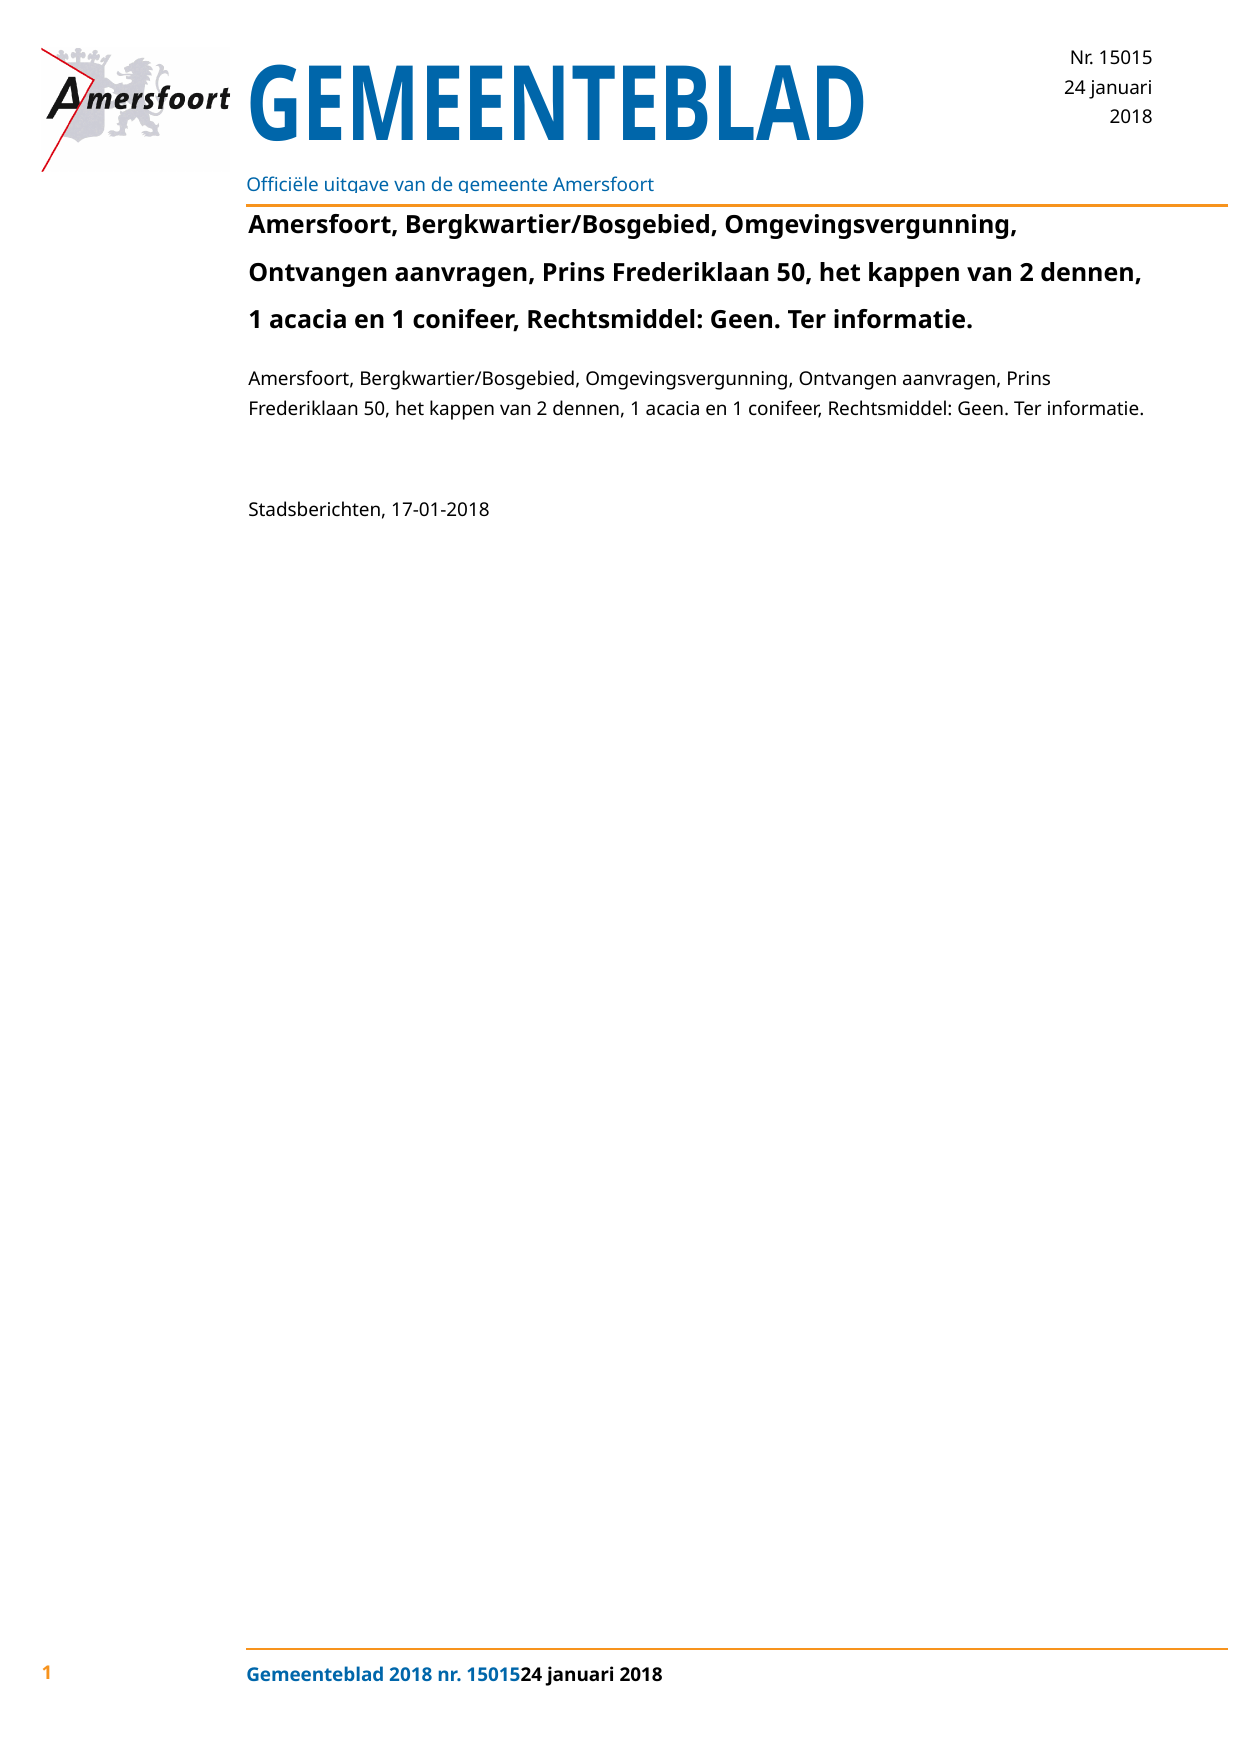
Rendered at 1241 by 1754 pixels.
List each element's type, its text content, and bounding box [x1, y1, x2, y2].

text Stadsberichten, 17-01-2018 [248, 496, 1152, 522]
text Amersfoort, Bergkwartier/Bosgebied, Omgevingsvergunning, Ontvangen aanvragen, Prins Frederiklaan 50, het kappen van 2 dennen, 1 acacia en 1 conifeer, Rechtsmiddel: Geen. Ter informatie. [248, 207, 1152, 336]
picture [41, 47, 231, 172]
text Amersfoort, Bergkwartier/Bosgebied, Omgevingsvergunning, Ontvangen aanvragen, Prins Frederiklaan 50, het kappen van 2 dennen, 1 acacia en 1 conifeer, Rechtsmiddel: Geen. Ter informatie. [248, 366, 1152, 421]
